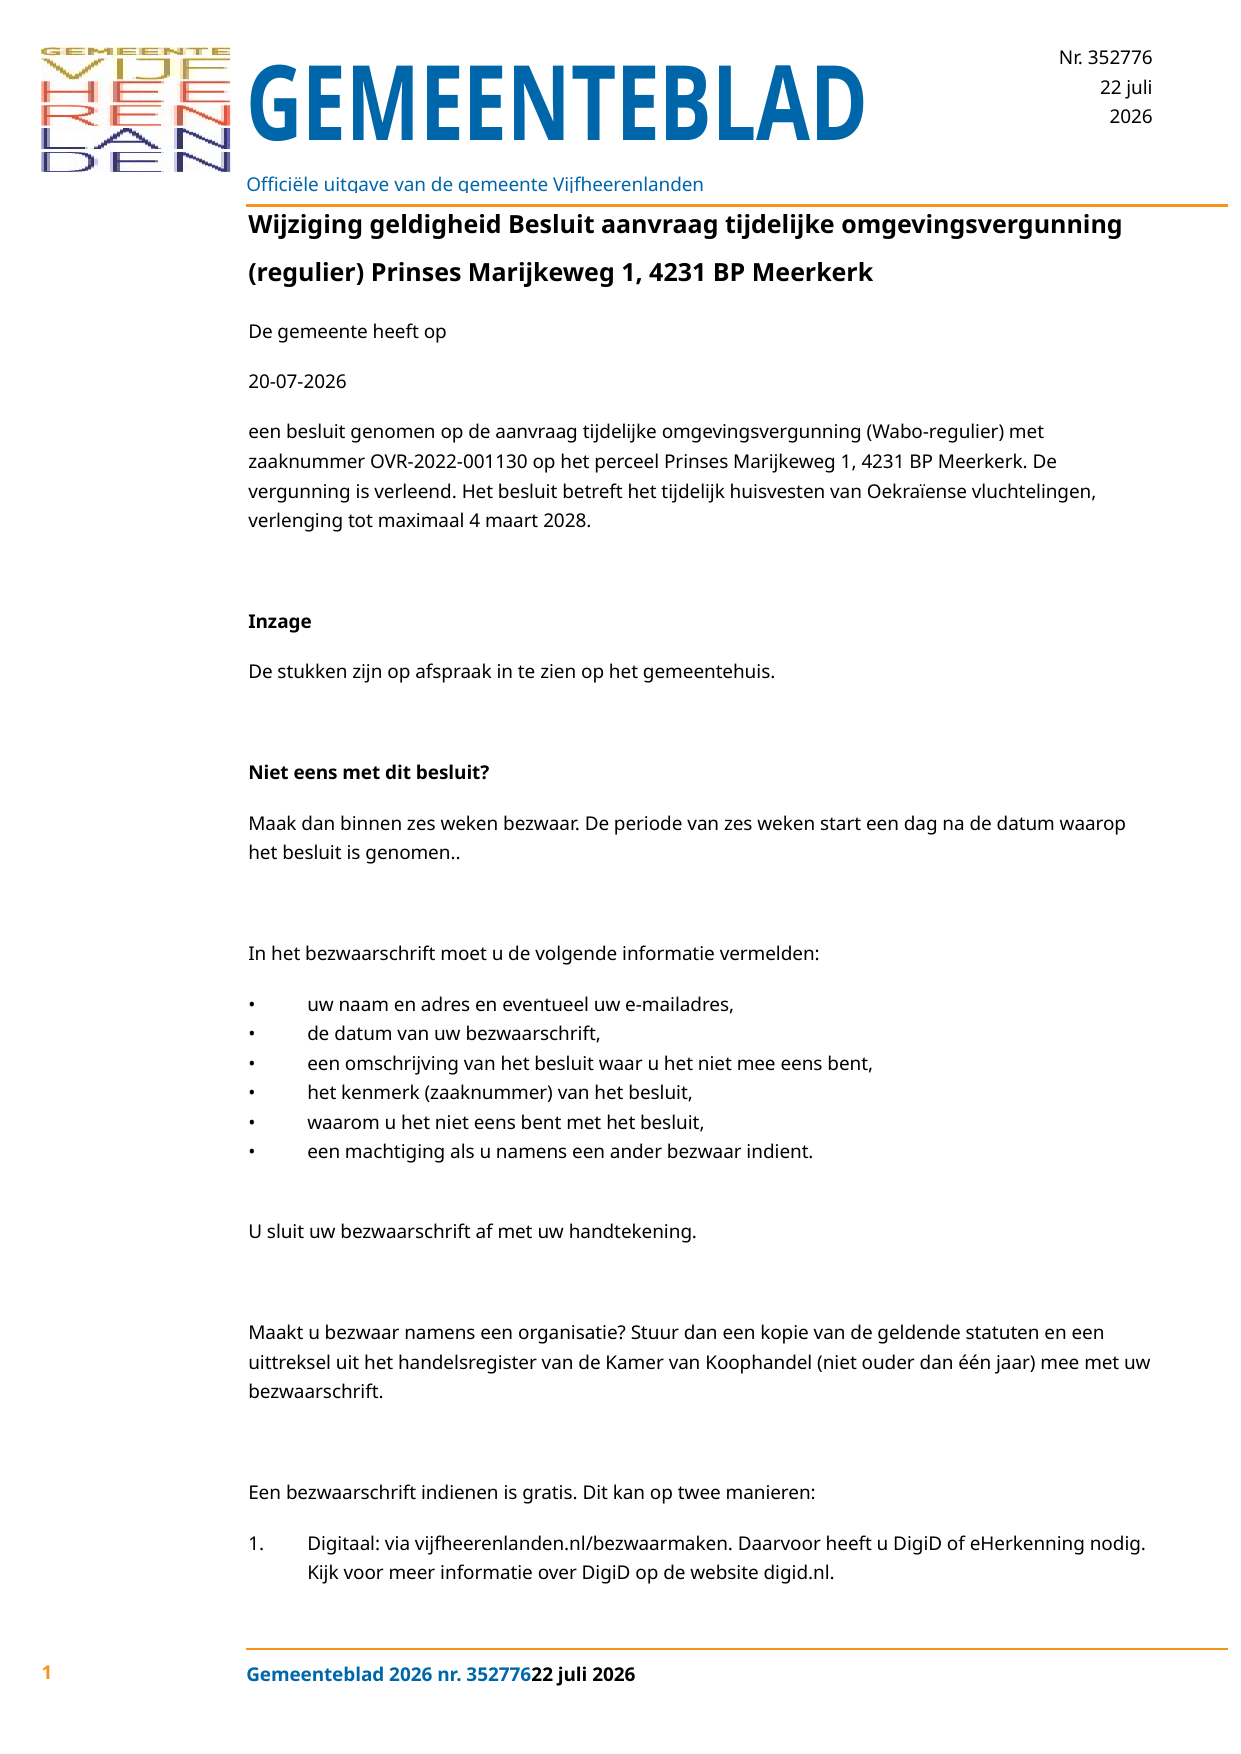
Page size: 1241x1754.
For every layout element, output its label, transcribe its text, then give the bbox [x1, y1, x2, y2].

text Niet eens met dit besluit? [248, 759, 1152, 785]
text een besluit genomen op de aanvraag tijdelijke omgevingsvergunning (Wabo-regulier) met zaaknummer OVR-2022-001130 op het perceel Prinses Marijkeweg 1, 4231 BP Meerkerk. De vergunning is verleend. Het besluit betreft het tijdelijk huisvesten van Oekraïense vluchtelingen, verlenging tot maximaal 4 maart 2028. [248, 419, 1152, 533]
text In het bezwaarschrift moet u de volgende informatie vermelden: [248, 940, 1152, 966]
text Inzage [248, 608, 1152, 634]
list waarom u het niet eens bent met het besluit, [248, 1109, 1152, 1135]
text U sluit uw bezwaarschrift af met uw handtekening. [248, 1219, 1152, 1244]
list een omschrijving van het besluit waar u het niet mee eens bent, [248, 1050, 1152, 1076]
list uw naam en adres en eventueel uw e-mailadres, [248, 991, 1152, 1017]
text 20-07-2026 [248, 368, 1152, 394]
list het kenmerk (zaaknummer) van het besluit, [248, 1079, 1152, 1105]
text De stukken zijn op afspraak in te zien op het gemeentehuis. [248, 659, 1152, 684]
text De gemeente heeft op [248, 318, 1152, 344]
list de datum van uw bezwaarschrift, [248, 1020, 1152, 1046]
picture [41, 47, 231, 172]
text Wijziging geldigheid Besluit aanvraag tijdelijke omgevingsvergunning (regulier) Prinses Marijkeweg 1, 4231 BP Meerkerk [248, 207, 1152, 288]
text Maak dan binnen zes weken bezwaar. De periode van zes weken start een dag na de datum waarop het besluit is genomen.. [248, 810, 1152, 865]
text Een bezwaarschrift indienen is gratis. Dit kan op twee manieren: [248, 1479, 1152, 1505]
list Digitaal: via vijfheerenlanden.nl/bezwaarmaken. Daarvoor heeft u DigiD of eHerkenning nodig. Kijk voor meer informatie over DigiD op de website digid.nl. [248, 1530, 1152, 1585]
text Maakt u bezwaar namens een organisatie? Stuur dan een kopie van de geldende statuten en een uittreksel uit het handelsregister van de Kamer van Koophandel (niet ouder dan één jaar) mee met uw bezwaarschrift. [248, 1319, 1152, 1404]
list een machtiging als u namens een ander bezwaar indient. [248, 1139, 1152, 1164]
